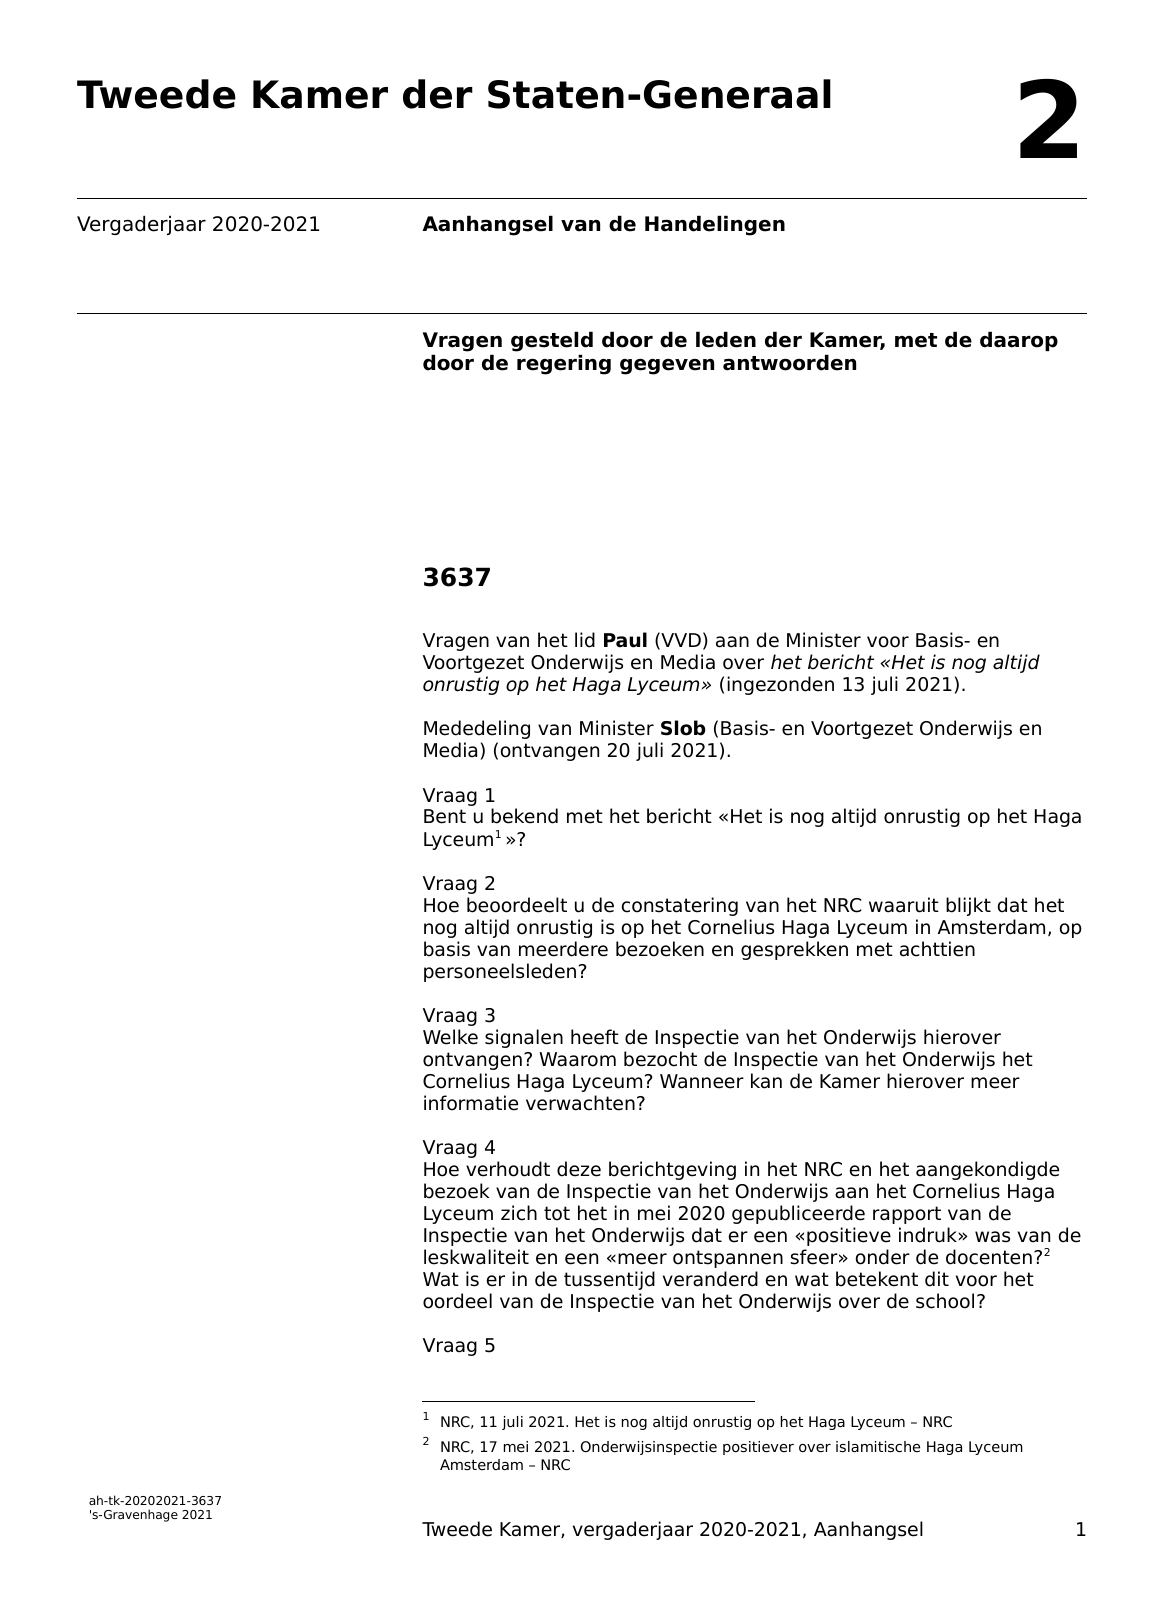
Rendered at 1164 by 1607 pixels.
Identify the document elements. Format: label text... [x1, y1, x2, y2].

table_cell Aanhangsel van de Handelingen [422, 199, 1087, 313]
text NRC, 11 juli 2021. Het is nog altijd onrustig op het Haga Lyceum – NRC [422, 1410, 1087, 1432]
table_cell Vragen gesteld door de leden der Kamer, met de daarop door de regering gegeven antwoorden [422, 314, 1087, 375]
table_header Tweede Kamer der Staten-Generaal [77, 59, 886, 198]
text 3637 [422, 563, 1087, 592]
text Vraag 5 [422, 1335, 1087, 1357]
text Bent u bekend met het bericht «Het is nog altijd onrustig op het Haga Lyceum»? [422, 806, 1087, 850]
text Vraag 3 [422, 1005, 1087, 1027]
text Hoe verhoudt deze berichtgeving in het NRC en het aangekondigde bezoek van de Inspectie van het Onderwijs aan het Cornelius Haga Lyceum zich tot het in mei 2020 gepubliceerde rapport van de Inspectie van het Onderwijs dat er een «positieve indruk» was van de leskwaliteit en een «meer ontspannen sfeer» onder de docenten? Wat is er in de tussentijd veranderd en wat betekent dit voor het oordeel van de Inspectie van het Onderwijs over de school? [422, 1159, 1087, 1313]
text 's-Gravenhage 2021 [88, 1508, 323, 1522]
text Vraag 2 [422, 873, 1087, 894]
text Mededeling van Minister Slob (Basis- en Voortgezet Onderwijs en Media) (ontvangen 20 juli 2021). [422, 718, 1087, 762]
text Vraag 4 [422, 1137, 1087, 1159]
table_cell Vergaderjaar 2020-2021 [77, 199, 422, 313]
text Welke signalen heeft de Inspectie van het Onderwijs hierover ontvangen? Waarom bezocht de Inspectie van het Onderwijs het Cornelius Haga Lyceum? Wanneer kan de Kamer hierover meer informatie verwachten? [422, 1027, 1087, 1114]
table_cell [77, 314, 422, 375]
text Hoe beoordeelt u de constatering van het NRC waaruit blijkt dat het nog altijd onrustig is op het Cornelius Haga Lyceum in Amsterdam, op basis van meerdere bezoeken en gesprekken met achttien personeelsleden? [422, 894, 1087, 982]
text ah-tk-20202021-3637 [88, 1494, 323, 1508]
text NRC, 17 mei 2021. Onderwijsinspectie positiever over islamitische Haga Lyceum Amsterdam – NRC [422, 1435, 1087, 1474]
text Vragen van het lid Paul (VVD) aan de Minister voor Basis- en Voortgezet Onderwijs en Media over het bericht «Het is nog altijd onrustig op het Haga Lyceum» (ingezonden 13 juli 2021). [422, 630, 1087, 696]
table_header 2 [886, 59, 1087, 198]
text Vraag 1 [422, 784, 1087, 806]
